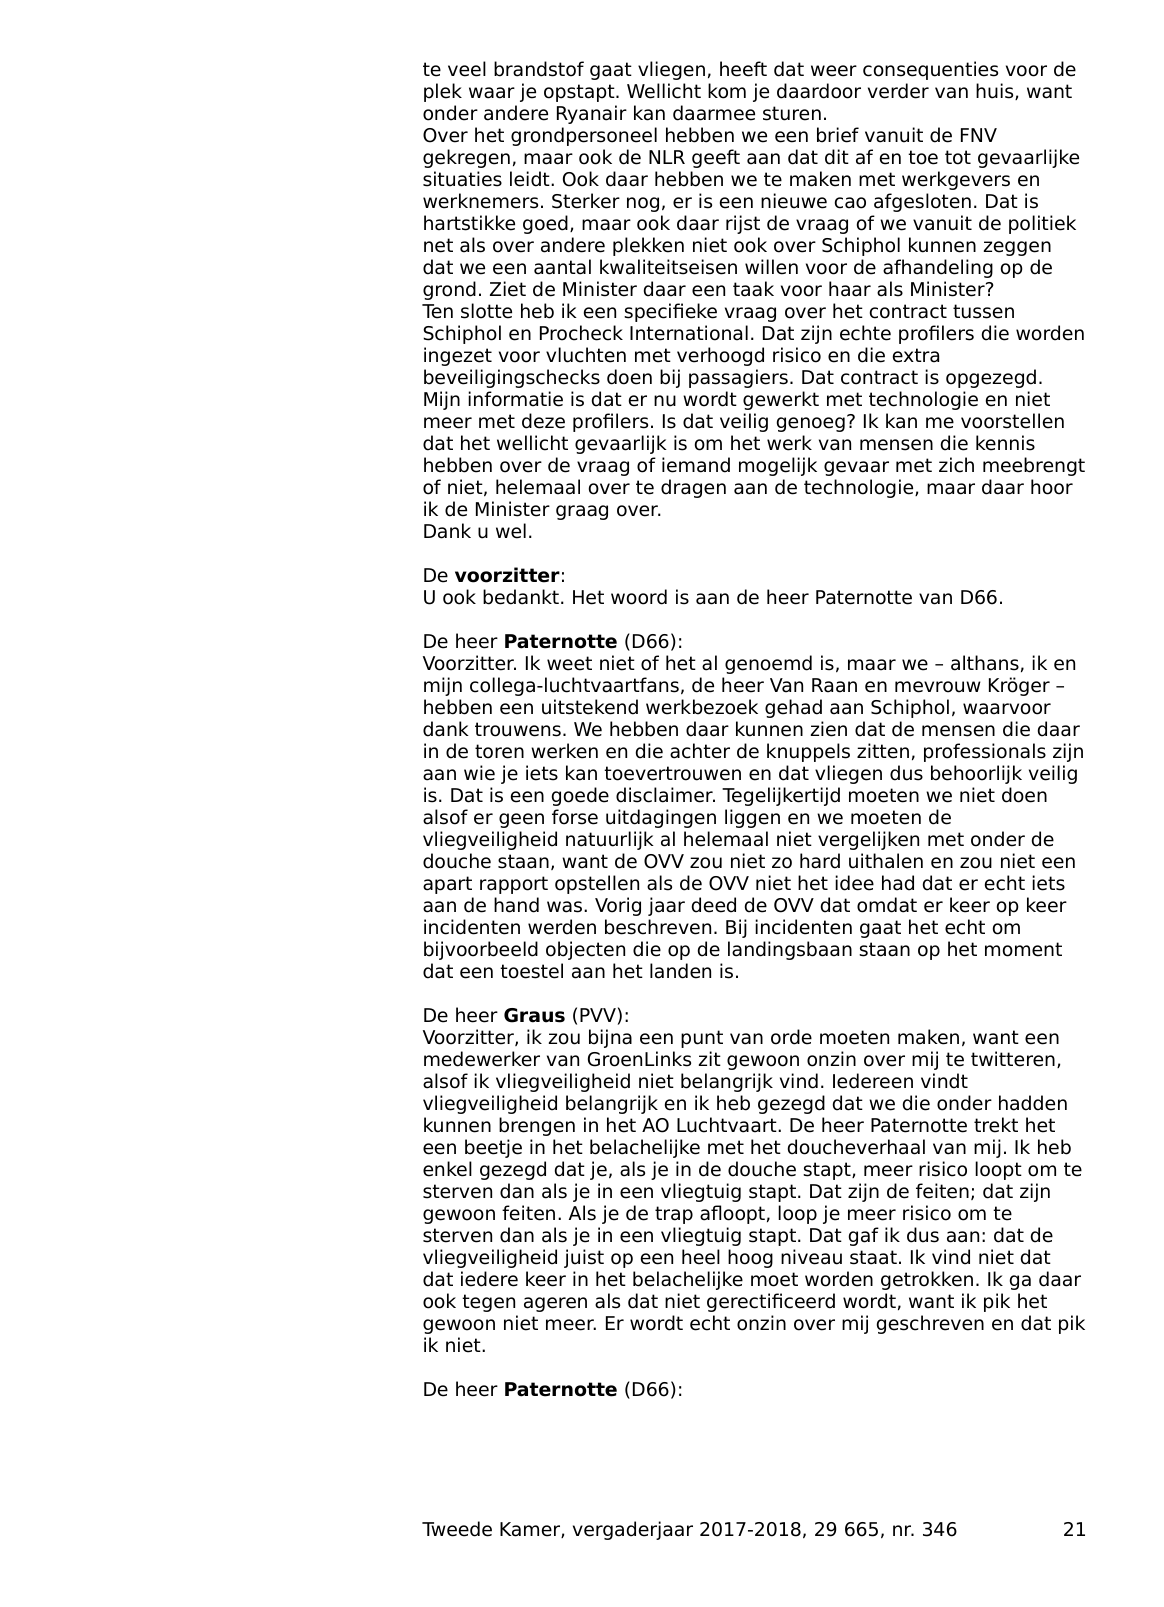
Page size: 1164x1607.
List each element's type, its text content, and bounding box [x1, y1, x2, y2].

text te veel brandstof gaat vliegen, heeft dat weer consequenties voor de plek waar je opstapt. Wellicht kom je daardoor verder van huis, want onder andere Ryanair kan daarmee sturen. [422, 59, 1087, 125]
text De heer Paternotte (D66): [422, 631, 1087, 653]
text De heer Graus (PVV): [422, 1005, 1087, 1027]
text Voorzitter. Ik weet niet of het al genoemd is, maar we – althans, ik en mijn collega-luchtvaartfans, de heer Van Raan en mevrouw Kröger – hebben een uitstekend werkbezoek gehad aan Schiphol, waarvoor dank trouwens. We hebben daar kunnen zien dat de mensen die daar in de toren werken en die achter de knuppels zitten, professionals zijn aan wie je iets kan toevertrouwen en dat vliegen dus behoorlijk veilig is. Dat is een goede disclaimer. Tegelijkertijd moeten we niet doen alsof er geen forse uitdagingen liggen en we moeten de vliegveiligheid natuurlijk al helemaal niet vergelijken met onder de douche staan, want de OVV zou niet zo hard uithalen en zou niet een apart rapport opstellen als de OVV niet het idee had dat er echt iets aan de hand was. Vorig jaar deed de OVV dat omdat er keer op keer incidenten werden beschreven. Bij incidenten gaat het echt om bijvoorbeeld objecten die op de landingsbaan staan op het moment dat een toestel aan het landen is. [422, 653, 1087, 983]
text De heer Paternotte (D66): [422, 1379, 1087, 1401]
text Voorzitter, ik zou bijna een punt van orde moeten maken, want een medewerker van GroenLinks zit gewoon onzin over mij te twitteren, alsof ik vliegveiligheid niet belangrijk vind. Iedereen vindt vliegveiligheid belangrijk en ik heb gezegd dat we die onder hadden kunnen brengen in het AO Luchtvaart. De heer Paternotte trekt het een beetje in het belachelijke met het doucheverhaal van mij. Ik heb enkel gezegd dat je, als je in de douche stapt, meer risico loopt om te sterven dan als je in een vliegtuig stapt. Dat zijn de feiten; dat zijn gewoon feiten. Als je de trap afloopt, loop je meer risico om te sterven dan als je in een vliegtuig stapt. Dat gaf ik dus aan: dat de vliegveiligheid juist op een heel hoog niveau staat. Ik vind niet dat dat iedere keer in het belachelijke moet worden getrokken. Ik ga daar ook tegen ageren als dat niet gerectificeerd wordt, want ik pik het gewoon niet meer. Er wordt echt onzin over mij geschreven en dat pik ik niet. [422, 1027, 1087, 1356]
text Over het grondpersoneel hebben we een brief vanuit de FNV gekregen, maar ook de NLR geeft aan dat dit af en toe tot gevaarlijke situaties leidt. Ook daar hebben we te maken met werkgevers en werknemers. Sterker nog, er is een nieuwe cao afgesloten. Dat is hartstikke goed, maar ook daar rijst de vraag of we vanuit de politiek net als over andere plekken niet ook over Schiphol kunnen zeggen dat we een aantal kwaliteitseisen willen voor de afhandeling op de grond. Ziet de Minister daar een taak voor haar als Minister? [422, 125, 1087, 301]
text De voorzitter: [422, 565, 1087, 587]
text Ten slotte heb ik een specifieke vraag over het contract tussen Schiphol en Procheck International. Dat zijn echte profilers die worden ingezet voor vluchten met verhoogd risico en die extra beveiligingschecks doen bij passagiers. Dat contract is opgezegd. Mijn informatie is dat er nu wordt gewerkt met technologie en niet meer met deze profilers. Is dat veilig genoeg? Ik kan me voorstellen dat het wellicht gevaarlijk is om het werk van mensen die kennis hebben over de vraag of iemand mogelijk gevaar met zich meebrengt of niet, helemaal over te dragen aan de technologie, maar daar hoor ik de Minister graag over. [422, 301, 1087, 521]
text U ook bedankt. Het woord is aan de heer Paternotte van D66. [422, 587, 1087, 609]
text Dank u wel. [422, 521, 1087, 543]
